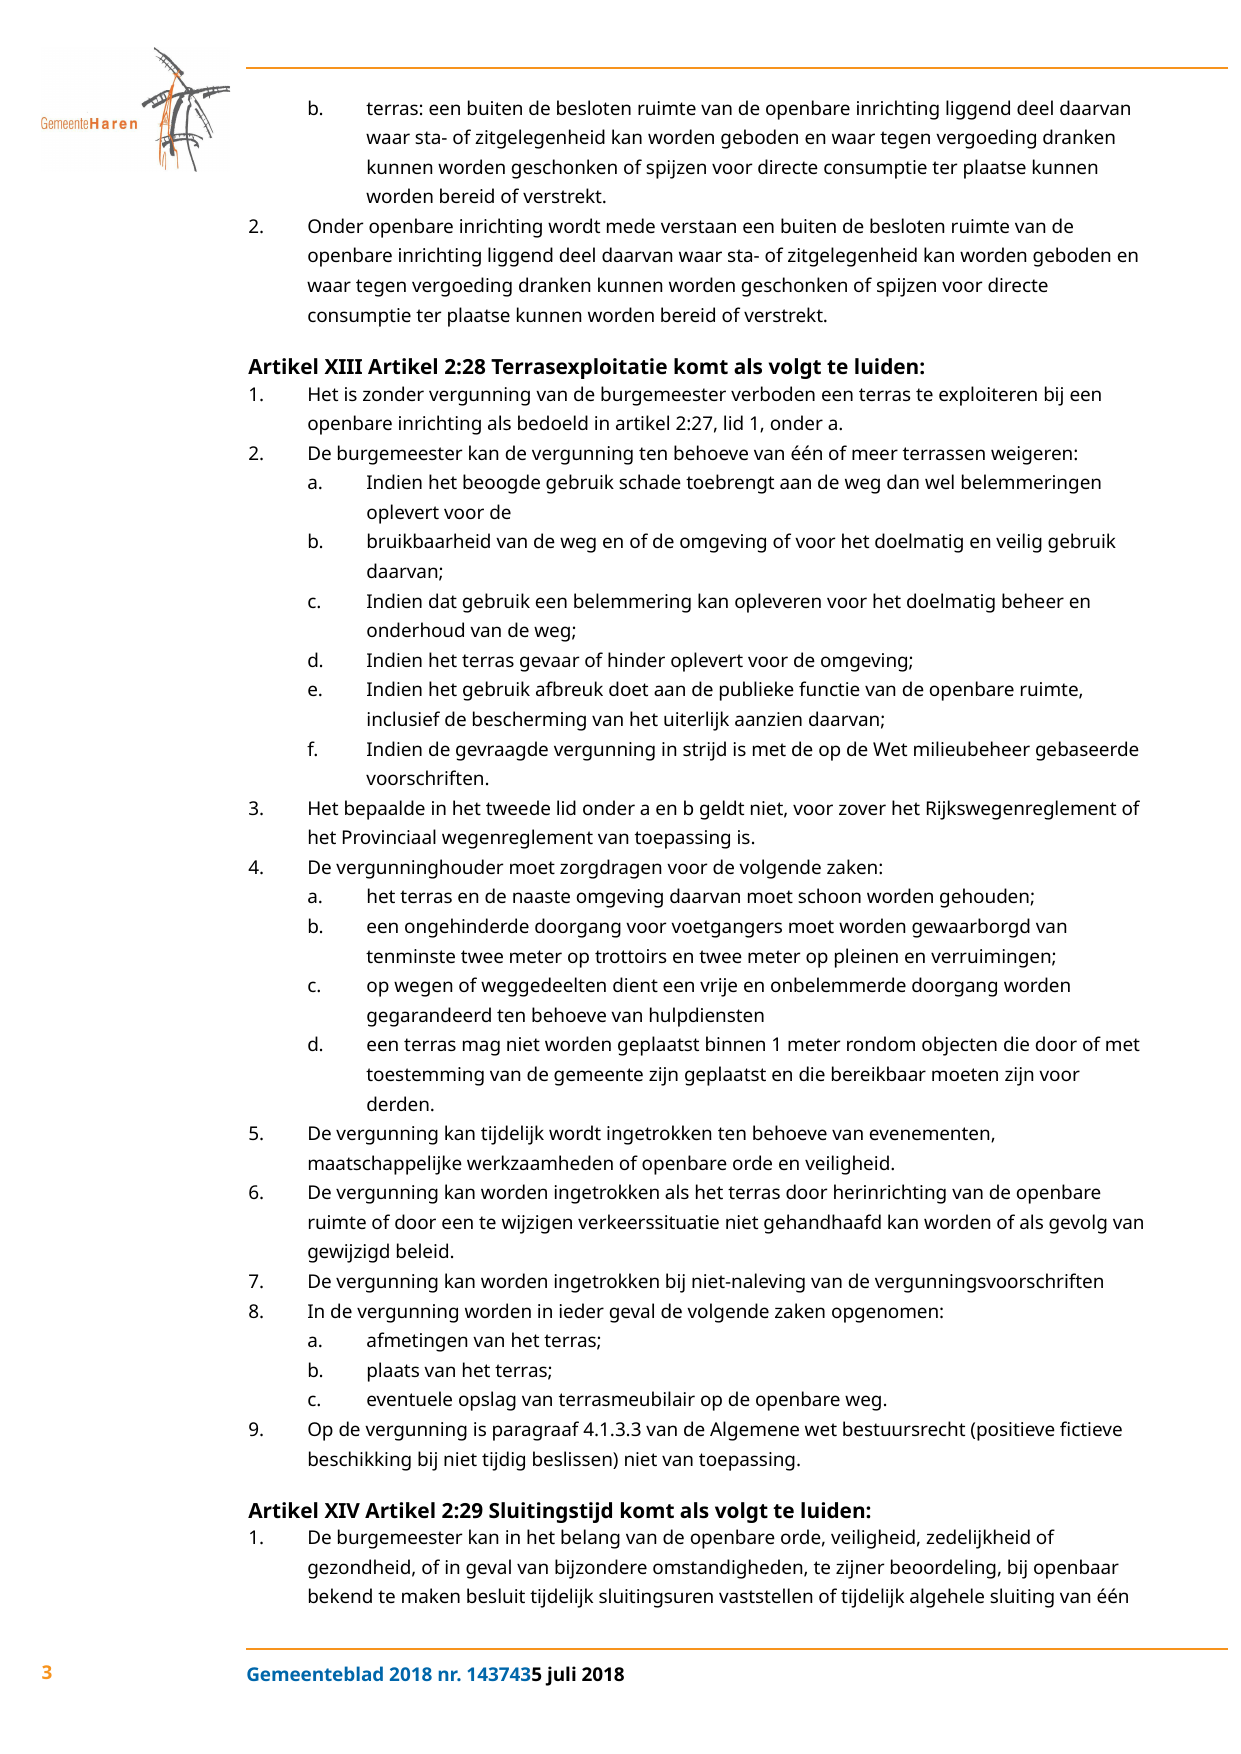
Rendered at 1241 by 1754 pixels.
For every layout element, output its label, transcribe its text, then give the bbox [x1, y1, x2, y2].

list Het bepaalde in het tweede lid onder a en b geldt niet, voor zover het Rijkswegenreglement of het Provinciaal wegenreglement van toepassing is. [248, 795, 1152, 850]
list De burgemeester kan in het belang van de openbare orde, veiligheid, zedelijkheid of gezondheid, of in geval van bijzondere omstandigheden, te zijner beoordeling, bij openbaar bekend te maken besluit tijdelijk sluitingsuren vaststellen of tijdelijk algehele sluiting van één [248, 1524, 1152, 1609]
list afmetingen van het terras; [307, 1327, 1152, 1353]
list Indien de gevraagde vergunning in strijd is met de op de Wet milieubeheer gebaseerde voorschriften. [307, 736, 1152, 791]
list plaats van het terras; [307, 1357, 1152, 1383]
list De burgemeester kan de vergunning ten behoeve van één of meer terrassen weigeren: [248, 440, 1152, 466]
list Op de vergunning is paragraaf 4.1.3.3 van de Algemene wet bestuursrecht (positieve fictieve beschikking bij niet tijdig beslissen) niet van toepassing. [248, 1416, 1152, 1471]
list bruikbaarheid van de weg en of de omgeving of voor het doelmatig en veilig gebruik daarvan; [307, 529, 1152, 584]
text Artikel XIII Artikel 2:28 Terrasexploitatie komt als volgt te luiden: [248, 352, 1152, 381]
list Indien het gebruik afbreuk doet aan de publieke functie van de openbare ruimte, inclusief de bescherming van het uiterlijk aanzien daarvan; [307, 677, 1152, 732]
list op wegen of weggedeelten dient een vrije en onbelemmerde doorgang worden gegarandeerd ten behoeve van hulpdiensten [307, 972, 1152, 1028]
list De vergunning kan worden ingetrokken als het terras door herinrichting van de openbare ruimte of door een te wijzigen verkeerssituatie niet gehandhaafd kan worden of als gevolg van gewijzigd beleid. [248, 1179, 1152, 1264]
list een ongehinderde doorgang voor voetgangers moet worden gewaarborgd van tenminste twee meter op trottoirs en twee meter op pleinen en verruimingen; [307, 913, 1152, 968]
list Indien dat gebruik een belemmering kan opleveren voor het doelmatig beheer en onderhoud van de weg; [307, 588, 1152, 643]
list het terras en de naaste omgeving daarvan moet schoon worden gehouden; [307, 884, 1152, 909]
list een terras mag niet worden geplaatst binnen 1 meter rondom objecten die door of met toestemming van de gemeente zijn geplaatst en die bereikbaar moeten zijn voor derden. [307, 1032, 1152, 1116]
list Indien het terras gevaar of hinder oplevert voor de omgeving; [307, 647, 1152, 673]
list De vergunning kan worden ingetrokken bij niet-naleving van de vergunningsvoorschriften [248, 1268, 1152, 1294]
list De vergunning kan tijdelijk wordt ingetrokken ten behoeve van evenementen, maatschappelijke werkzaamheden of openbare orde en veiligheid. [248, 1120, 1152, 1176]
list eventuele opslag van terrasmeubilair op de openbare weg. [307, 1387, 1152, 1412]
list Indien het beoogde gebruik schade toebrengt aan de weg dan wel belemmeringen oplevert voor de [307, 469, 1152, 525]
text Artikel XIV Artikel 2:29 Sluitingstijd komt als volgt te luiden: [248, 1496, 1152, 1524]
list In de vergunning worden in ieder geval de volgende zaken opgenomen: [248, 1298, 1152, 1323]
picture [41, 47, 231, 172]
list terras: een buiten de besloten ruimte van de openbare inrichting liggend deel daarvan waar sta- of zitgelegenheid kan worden geboden en waar tegen vergoeding dranken kunnen worden geschonken of spijzen voor directe consumptie ter plaatse kunnen worden bereid of verstrekt. [307, 95, 1152, 209]
list Het is zonder vergunning van de burgemeester verboden een terras te exploiteren bij een openbare inrichting als bedoeld in artikel 2:27, lid 1, onder a. [248, 381, 1152, 436]
list De vergunninghouder moet zorgdragen voor de volgende zaken: [248, 854, 1152, 880]
list Onder openbare inrichting wordt mede verstaan een buiten de besloten ruimte van de openbare inrichting liggend deel daarvan waar sta- of zitgelegenheid kan worden geboden en waar tegen vergoeding dranken kunnen worden geschonken of spijzen voor directe consumptie ter plaatse kunnen worden bereid of verstrekt. [248, 213, 1152, 328]
